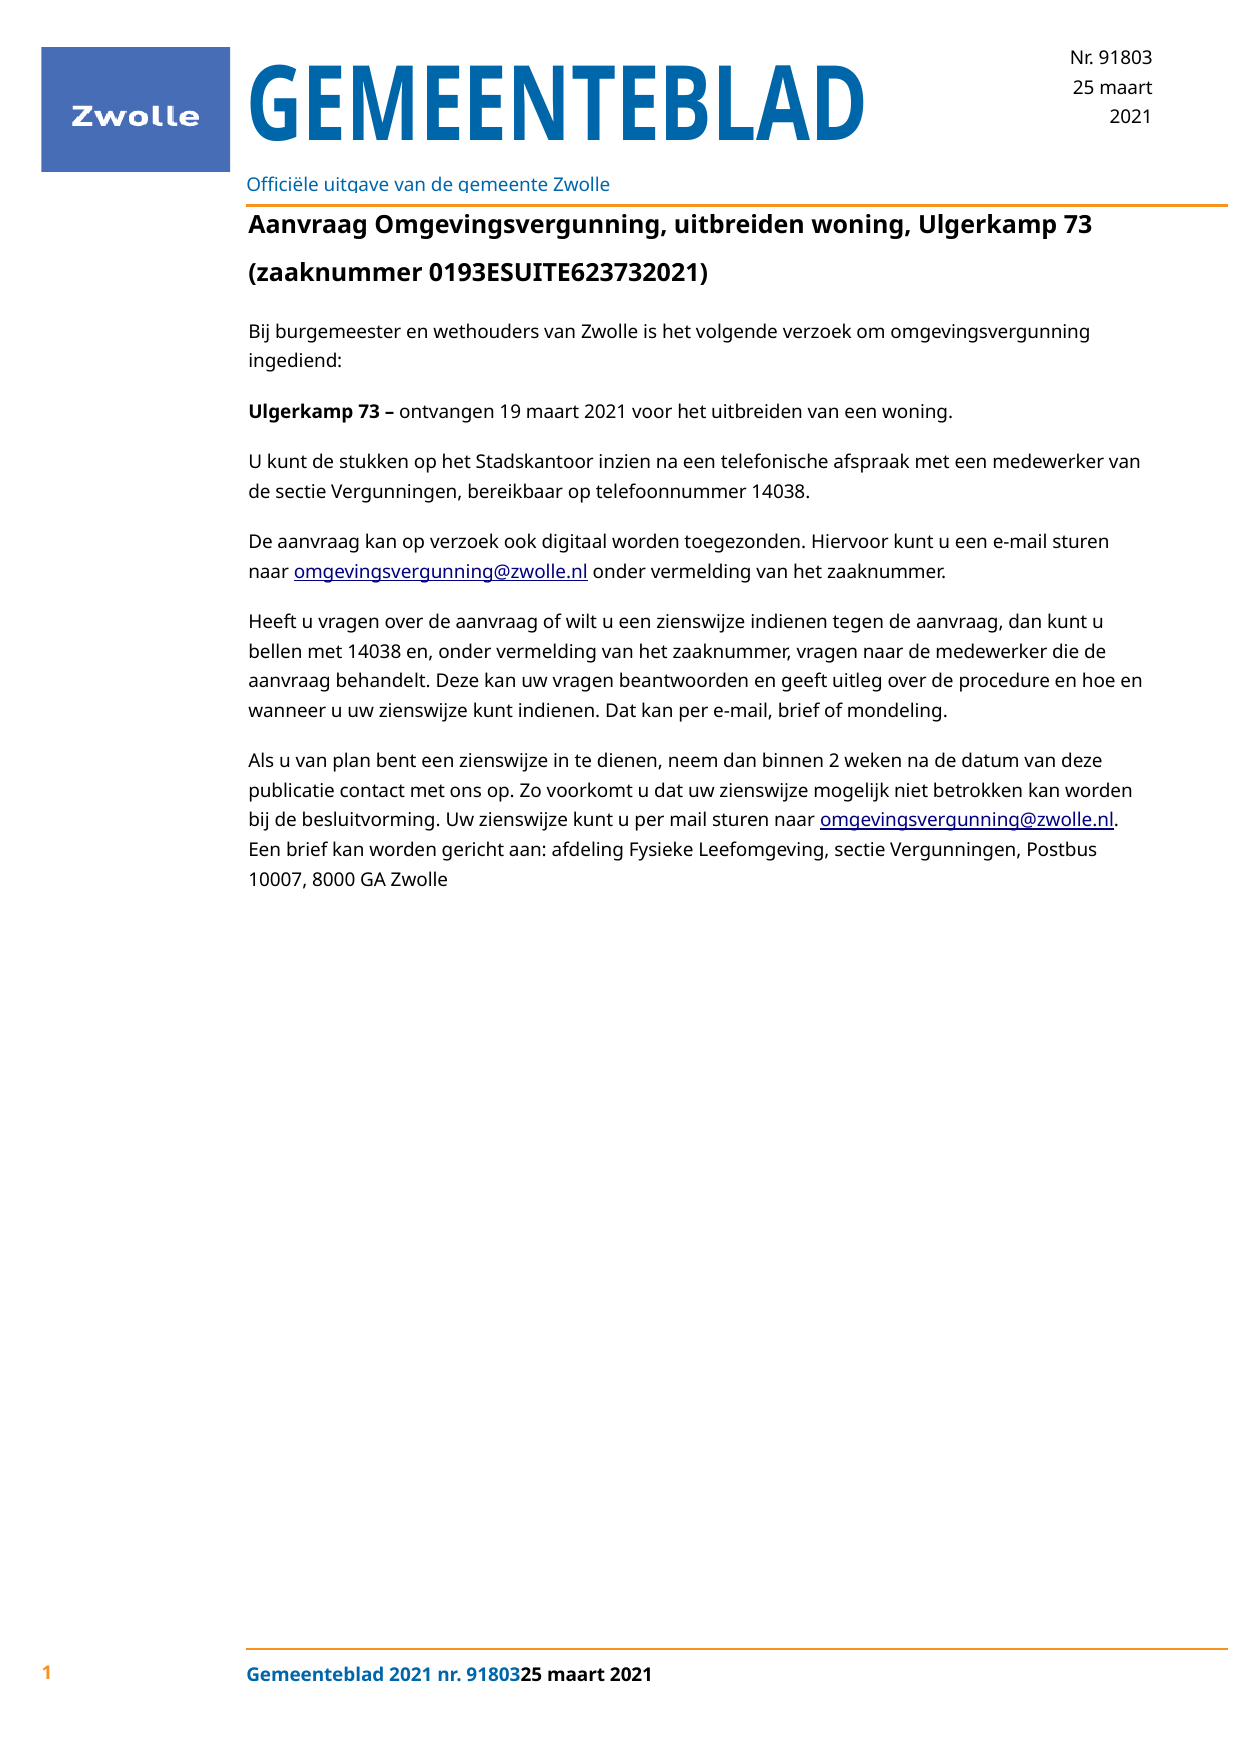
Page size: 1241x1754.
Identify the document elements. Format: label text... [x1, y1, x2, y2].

text De aanvraag kan op verzoek ook digitaal worden toegezonden. Hiervoor kunt u een e-mail sturen naar omgevingsvergunning@zwolle.nl onder vermelding van het zaaknummer. [248, 528, 1152, 584]
text Aanvraag Omgevingsvergunning, uitbreiden woning, Ulgerkamp 73 (zaaknummer 0193ESUITE623732021) [248, 207, 1152, 288]
text Als u van plan bent een zienswijze in te dienen, neem dan binnen 2 weken na de datum van deze publicatie contact met ons op. Zo voorkomt u dat uw zienswijze mogelijk niet betrokken kan worden bij de besluitvorming. Uw zienswijze kunt u per mail sturen naar omgevingsvergunning@zwolle.nl. Een brief kan worden gericht aan: afdeling Fysieke Leefomgeving, sectie Vergunningen, Postbus 10007, 8000 GA Zwolle [248, 747, 1152, 892]
picture [41, 47, 231, 172]
text Ulgerkamp 73 – ontvangen 19 maart 2021 voor het uitbreiden van een woning. [248, 398, 1152, 424]
text Heeft u vragen over de aanvraag of wilt u een zienswijze indienen tegen de aanvraag, dan kunt u bellen met 14038 en, onder vermelding van het zaaknummer, vragen naar de medewerker die de aanvraag behandelt. Deze kan uw vragen beantwoorden en geeft uitleg over de procedure en hoe en wanneer u uw zienswijze kunt indienen. Dat kan per e-mail, brief of mondeling. [248, 608, 1152, 723]
text Bij burgemeester en wethouders van Zwolle is het volgende verzoek om omgevingsvergunning ingediend: [248, 318, 1152, 373]
text U kunt de stukken op het Stadskantoor inzien na een telefonische afspraak met een medewerker van de sectie Vergunningen, bereikbaar op telefoonnummer 14038. [248, 448, 1152, 504]
